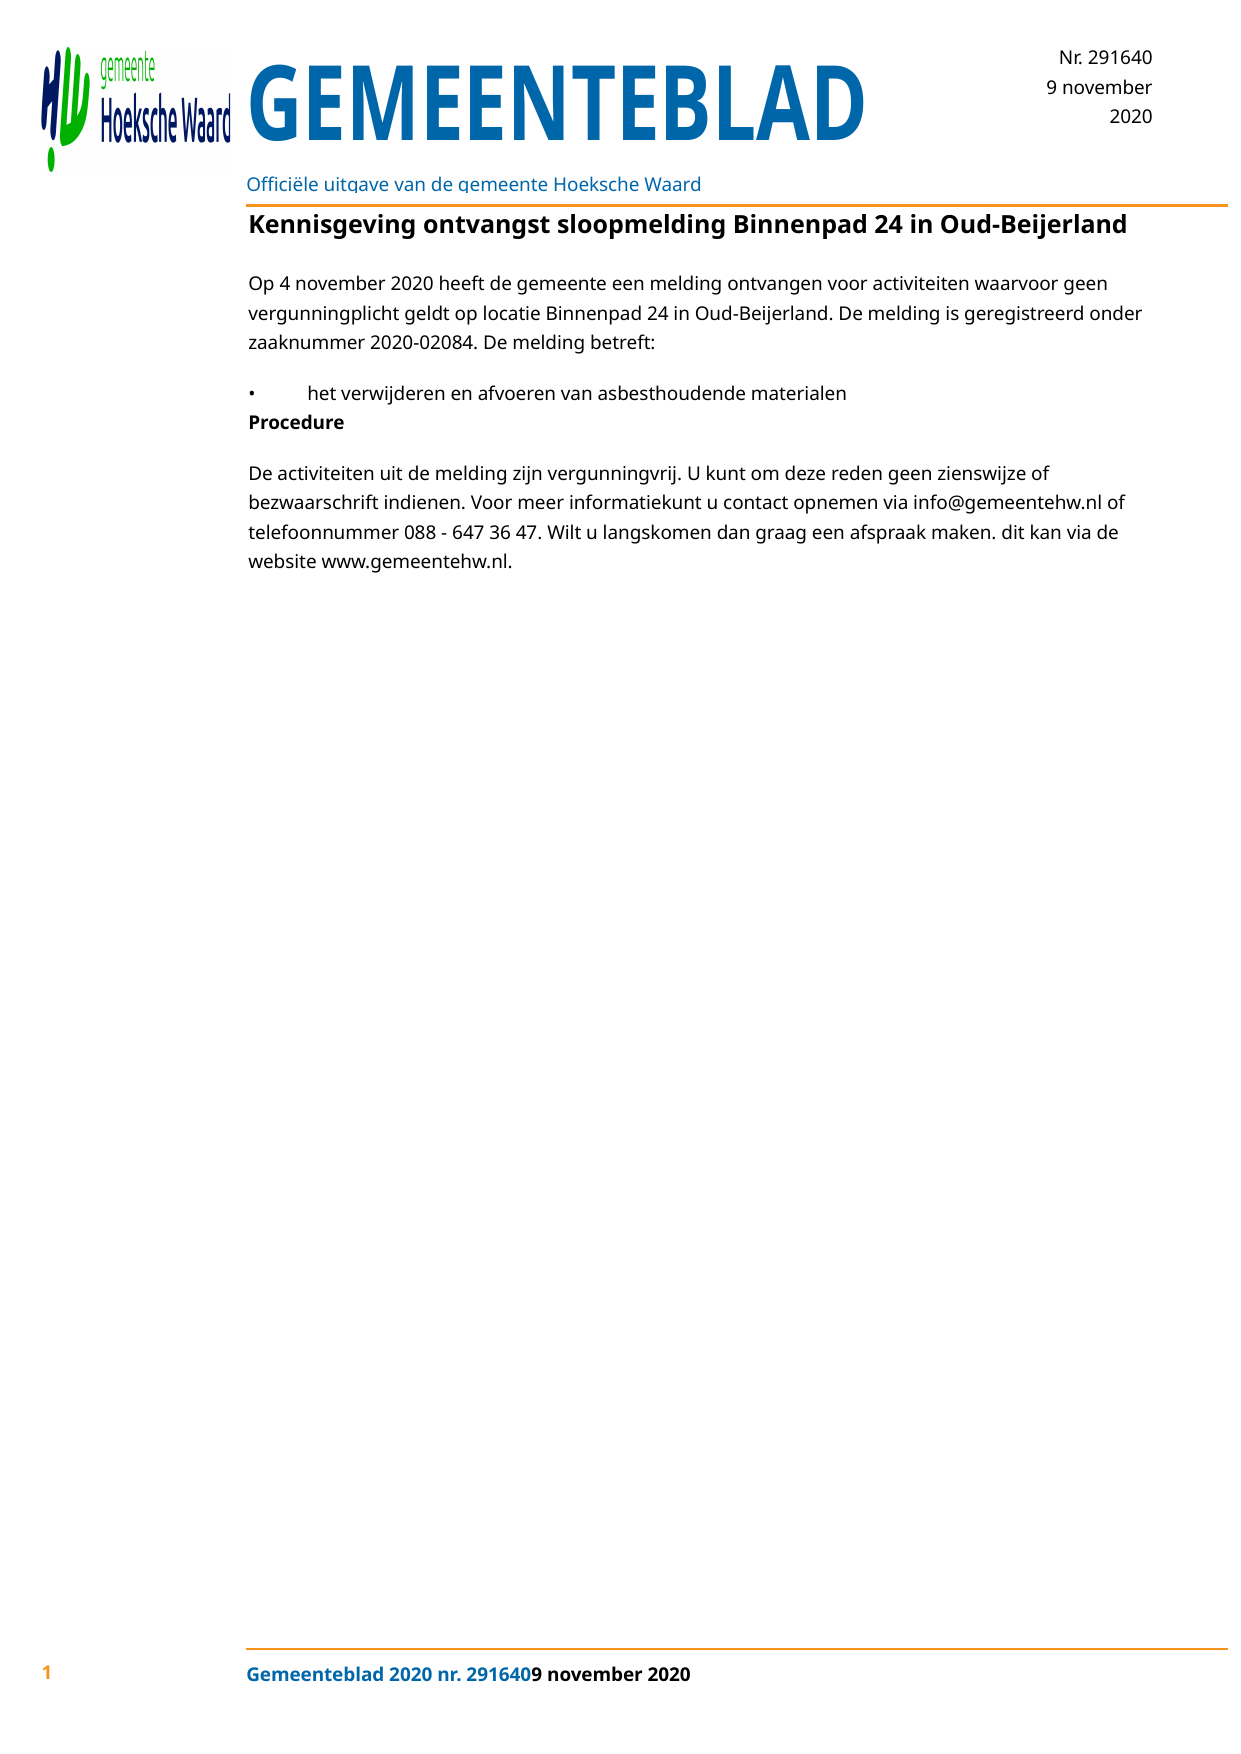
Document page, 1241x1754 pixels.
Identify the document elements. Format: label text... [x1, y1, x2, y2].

text Procedure [248, 409, 1152, 435]
list het verwijderen en afvoeren van asbesthoudende materialen [248, 380, 1152, 406]
text Kennisgeving ontvangst sloopmelding Binnenpad 24 in Oud-Beijerland [248, 207, 1152, 241]
text Op 4 november 2020 heeft de gemeente een melding ontvangen voor activiteiten waarvoor geen vergunningplicht geldt op locatie Binnenpad 24 in Oud-Beijerland. De melding is geregistreerd onder zaaknummer 2020-02084. De melding betreft: [248, 270, 1152, 355]
picture [41, 47, 231, 172]
text De activiteiten uit de melding zijn vergunningvrij. U kunt om deze reden geen zienswijze of bezwaarschrift indienen. Voor meer informatiekunt u contact opnemen via info@gemeentehw.nl of telefoonnummer 088 - 647 36 47. Wilt u langskomen dan graag een afspraak maken. dit kan via de website www.gemeentehw.nl. [248, 460, 1152, 574]
